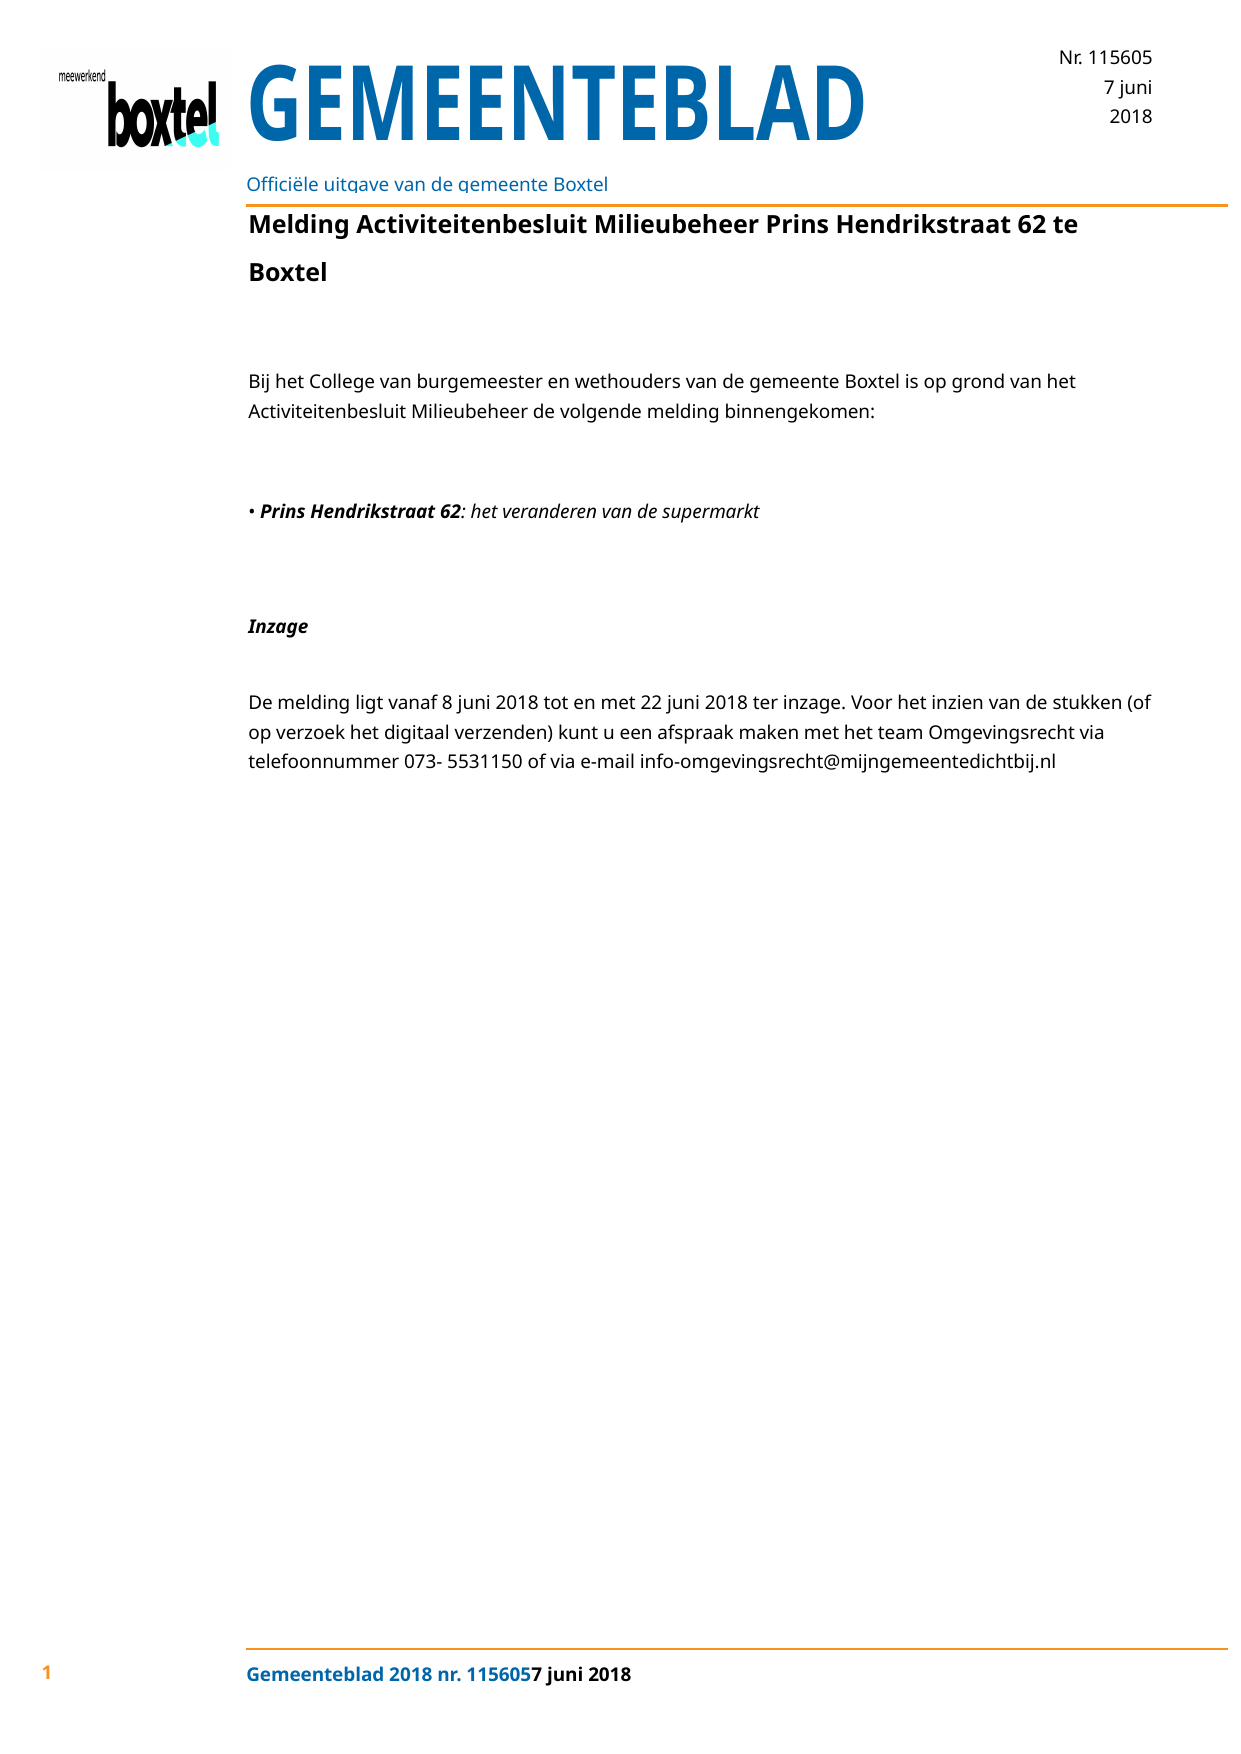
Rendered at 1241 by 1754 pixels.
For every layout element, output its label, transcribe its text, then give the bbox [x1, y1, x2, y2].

text Melding Activiteitenbesluit Milieubeheer Prins Hendrikstraat 62 te Boxtel [248, 207, 1152, 288]
text Bij het College van burgemeester en wethouders van de gemeente Boxtel is op grond van het Activiteitenbesluit Milieubeheer de volgende melding binnengekomen: [248, 368, 1152, 424]
text Inzage [248, 613, 1152, 639]
text De melding ligt vanaf 8 juni 2018 tot en met 22 juni 2018 ter inzage. Voor het inzien van de stukken (of op verzoek het digitaal verzenden) kunt u een afspraak maken met het team Omgevingsrecht via telefoonnummer 073- 5531150 of via e-mail info-omgevingsrecht@mijngemeentedichtbij.nl [248, 689, 1152, 774]
picture [41, 47, 231, 172]
text • Prins Hendrikstraat 62: het veranderen van de supermarkt [248, 499, 1152, 524]
